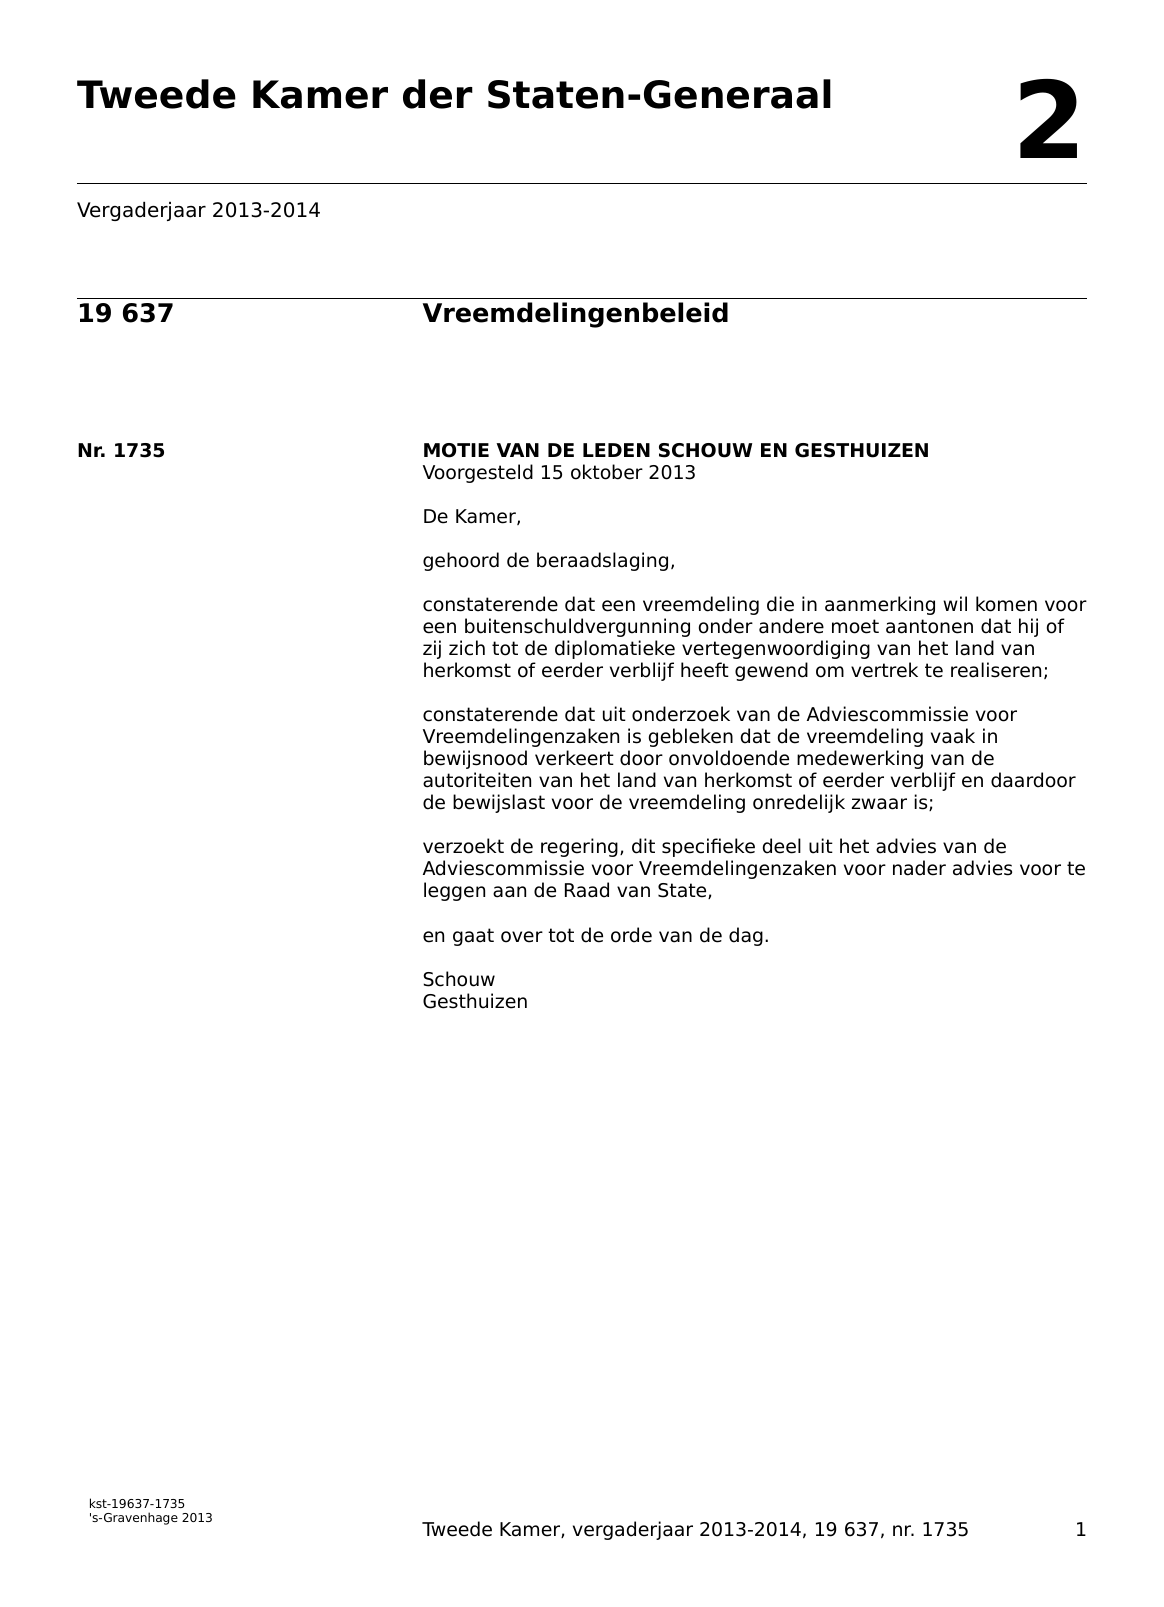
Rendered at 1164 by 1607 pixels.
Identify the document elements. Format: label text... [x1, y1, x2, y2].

text Voorgesteld 15 oktober 2013 [422, 462, 1087, 484]
table_header 2 [886, 59, 1087, 183]
text constaterende dat uit onderzoek van de Adviescommissie voor Vreemdelingenzaken is gebleken dat de vreemdeling vaak in bewijsnood verkeert door onvoldoende medewerking van de autoriteiten van het land van herkomst of eerder verblijf en daardoor de bewijslast voor de vreemdeling onredelijk zwaar is; [422, 704, 1087, 814]
text constaterende dat een vreemdeling die in aanmerking wil komen voor een buitenschuldvergunning onder andere moet aantonen dat hij of zij zich tot de diplomatieke vertegenwoordiging van het land van herkomst of eerder verblijf heeft gewend om vertrek te realiseren; [422, 594, 1087, 682]
subtitle Nr. 1735 MOTIE VAN DE LEDEN SCHOUW EN GESTHUIZEN [77, 440, 1087, 462]
text en gaat over tot de orde van de dag. [422, 924, 1087, 946]
text 's-Gravenhage 2013 [88, 1511, 323, 1525]
table_header Tweede Kamer der Staten-Generaal [77, 59, 886, 183]
subtitle 19 637 Vreemdelingenbeleid [77, 299, 1087, 329]
table_cell Vergaderjaar 2013-2014 [77, 184, 1087, 298]
text Gesthuizen [422, 991, 1087, 1013]
text De Kamer, [422, 506, 1087, 528]
text verzoekt de regering, dit specifieke deel uit het advies van de Adviescommissie voor Vreemdelingenzaken voor nader advies voor te leggen aan de Raad van State, [422, 836, 1087, 902]
text Schouw [422, 969, 1087, 991]
text gehoord de beraadslaging, [422, 550, 1087, 572]
text kst-19637-1735 [88, 1497, 323, 1511]
